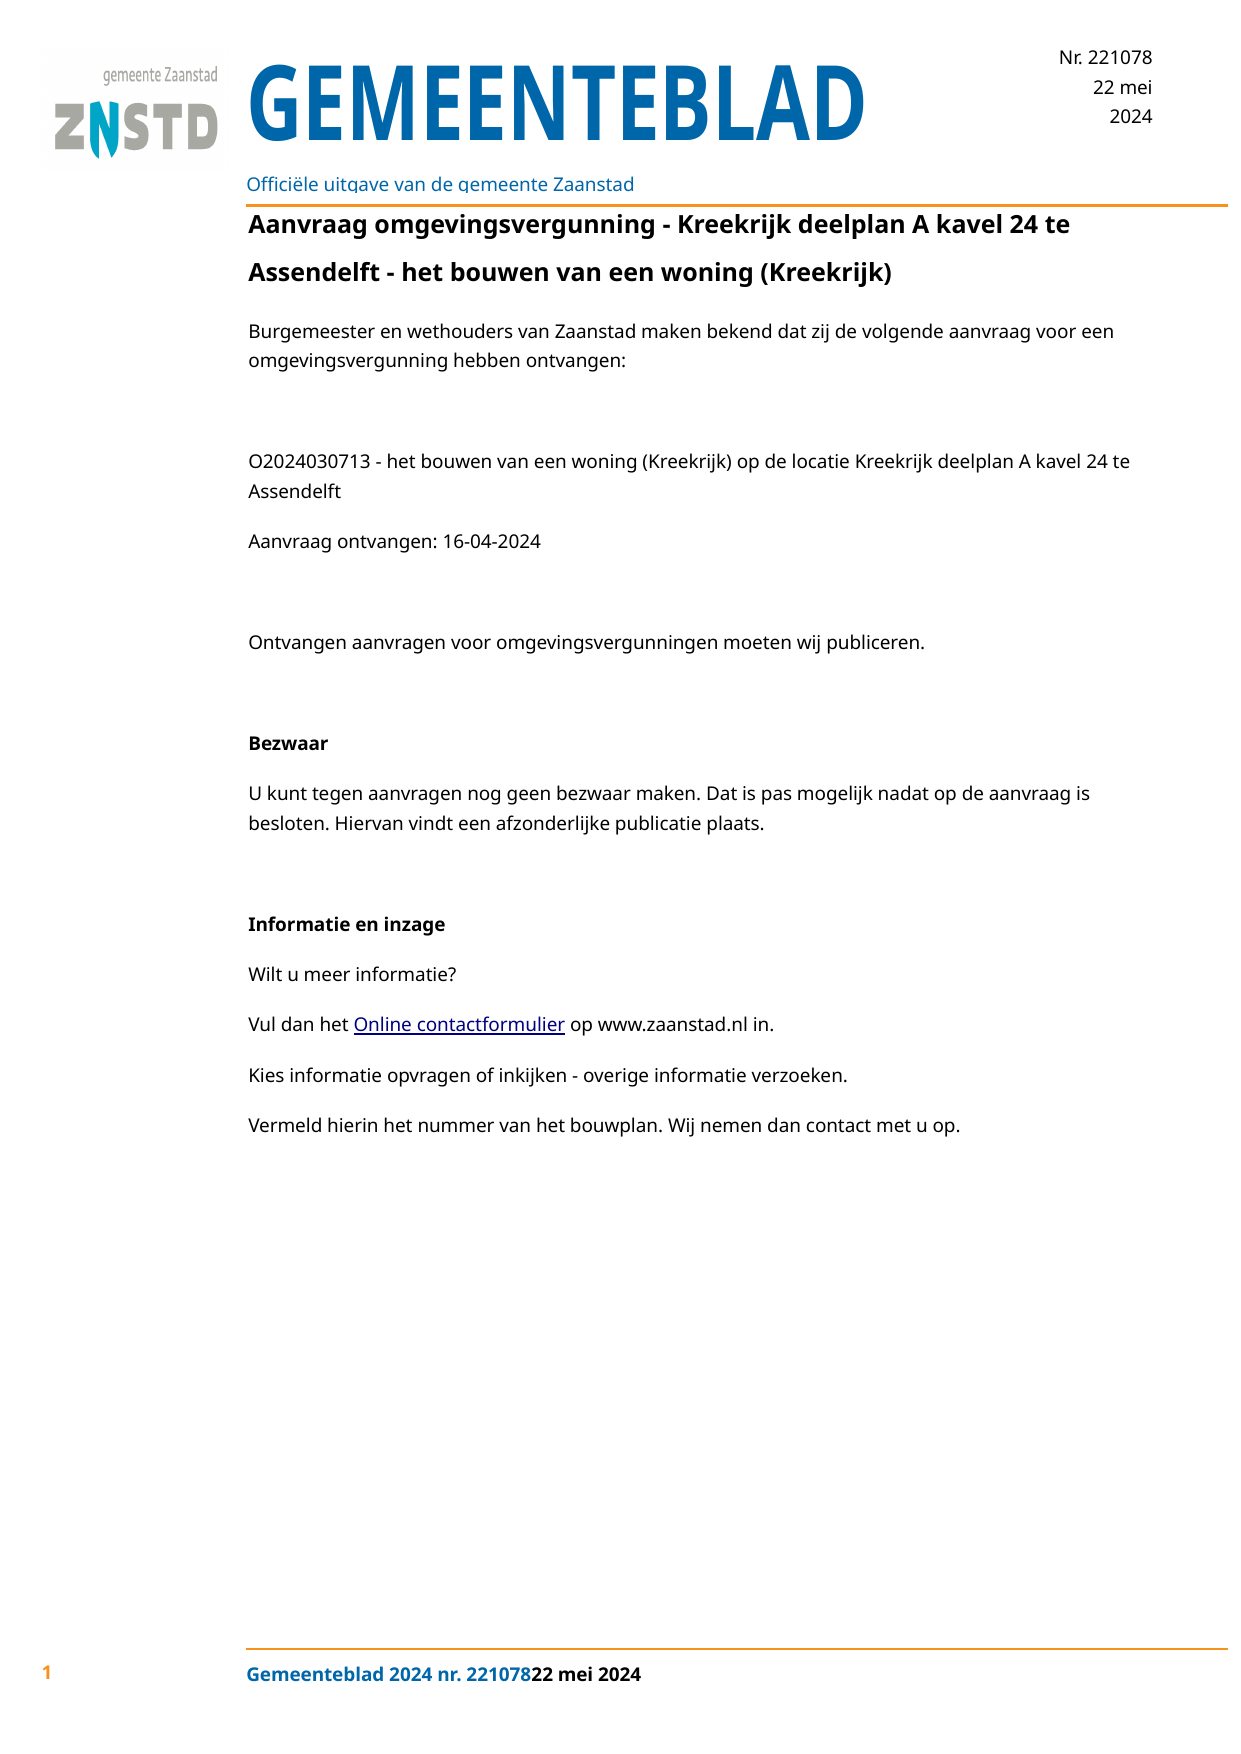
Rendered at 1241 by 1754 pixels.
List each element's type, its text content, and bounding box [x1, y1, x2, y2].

text Wilt u meer informatie? [248, 961, 1152, 987]
text Bezwaar [248, 730, 1152, 756]
picture [41, 47, 231, 172]
text Informatie en inzage [248, 911, 1152, 937]
text Vermeld hierin het nummer van het bouwplan. Wij nemen dan contact met u op. [248, 1112, 1152, 1138]
text Vul dan het Online contactformulier op www.zaanstad.nl in. [248, 1012, 1152, 1037]
text Aanvraag ontvangen: 16-04-2024 [248, 528, 1152, 554]
text Ontvangen aanvragen voor omgevingsvergunningen moeten wij publiceren. [248, 629, 1152, 655]
text U kunt tegen aanvragen nog geen bezwaar maken. Dat is pas mogelijk nadat op de aanvraag is besloten. Hiervan vindt een afzonderlijke publicatie plaats. [248, 780, 1152, 836]
text O2024030713 - het bouwen van een woning (Kreekrijk) op de locatie Kreekrijk deelplan A kavel 24 te Assendelft [248, 448, 1152, 504]
text Aanvraag omgevingsvergunning - Kreekrijk deelplan A kavel 24 te Assendelft - het bouwen van een woning (Kreekrijk) [248, 207, 1152, 288]
text Kies informatie opvragen of inkijken - overige informatie verzoeken. [248, 1062, 1152, 1088]
text Burgemeester en wethouders van Zaanstad maken bekend dat zij de volgende aanvraag voor een omgevingsvergunning hebben ontvangen: [248, 318, 1152, 373]
